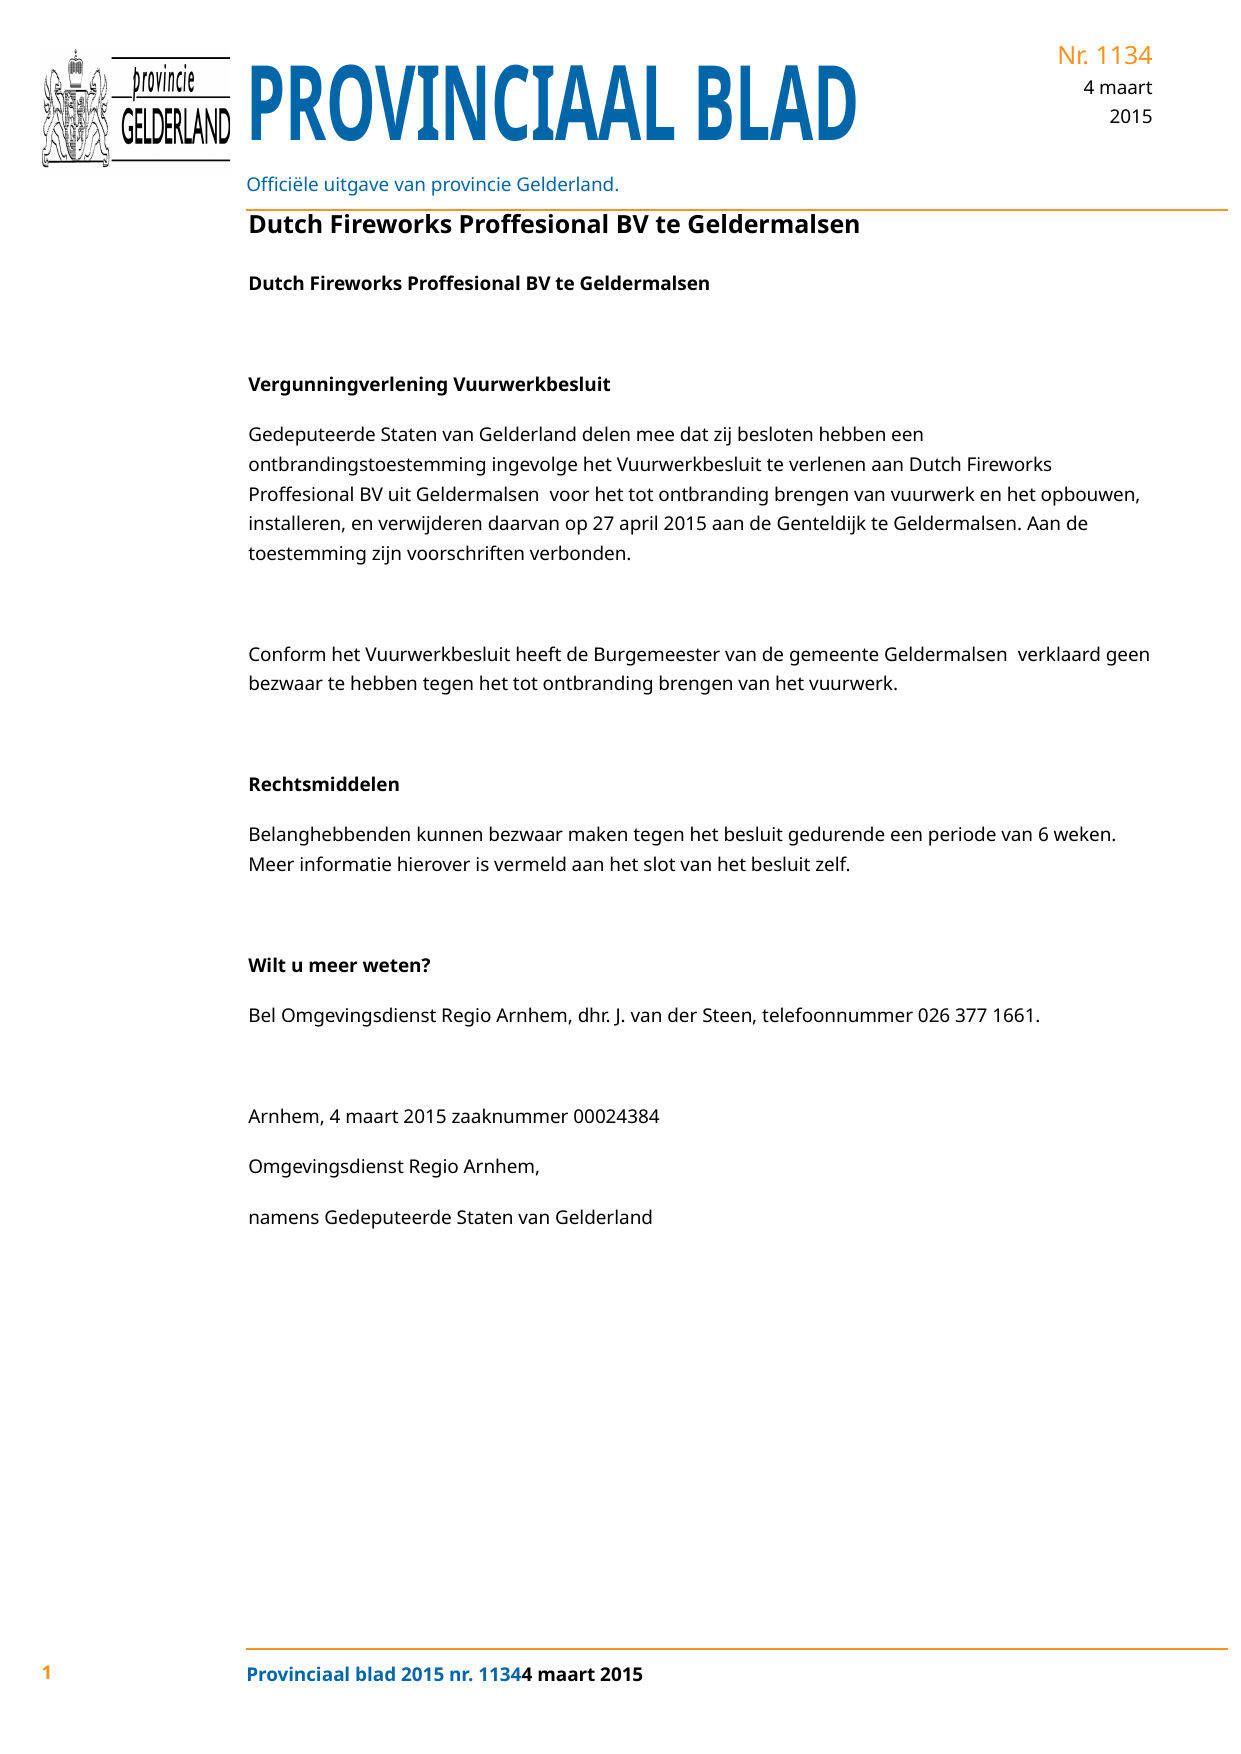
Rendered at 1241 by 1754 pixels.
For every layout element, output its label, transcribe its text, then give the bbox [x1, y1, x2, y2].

picture [41, 47, 231, 172]
text Belanghebbenden kunnen bezwaar maken tegen het besluit gedurende een periode van 6 weken. Meer informatie hierover is vermeld aan het slot van het besluit zelf. [248, 822, 1152, 877]
text Gedeputeerde Staten van Gelderland delen mee dat zij besloten hebben een ontbrandingstoestemming ingevolge het Vuurwerkbesluit te verlenen aan Dutch Fireworks Proffesional BV uit Geldermalsen voor het tot ontbranding brengen van vuurwerk en het opbouwen, installeren, en verwijderen daarvan op 27 april 2015 aan de Genteldijk te Geldermalsen. Aan de toestemming zijn voorschriften verbonden. [248, 422, 1152, 566]
text Dutch Fireworks Proffesional BV te Geldermalsen [248, 270, 1152, 296]
text Arnhem, 4 maart 2015 zaaknummer 00024384 [248, 1103, 1152, 1129]
text Dutch Fireworks Proffesional BV te Geldermalsen [248, 211, 1152, 241]
text Vergunningverlening Vuurwerkbesluit [248, 371, 1152, 397]
text namens Gedeputeerde Staten van Gelderland [248, 1204, 1152, 1230]
text Rechtsmiddelen [248, 771, 1152, 797]
text Omgevingsdienst Regio Arnhem, [248, 1154, 1152, 1179]
text Bel Omgevingsdienst Regio Arnhem, dhr. J. van der Steen, telefoonnummer 026 377 1661. [248, 1002, 1152, 1028]
text Conform het Vuurwerkbesluit heeft de Burgemeester van de gemeente Geldermalsen verklaard geen bezwaar te hebben tegen het tot ontbranding brengen van het vuurwerk. [248, 641, 1152, 696]
text Wilt u meer weten? [248, 952, 1152, 978]
